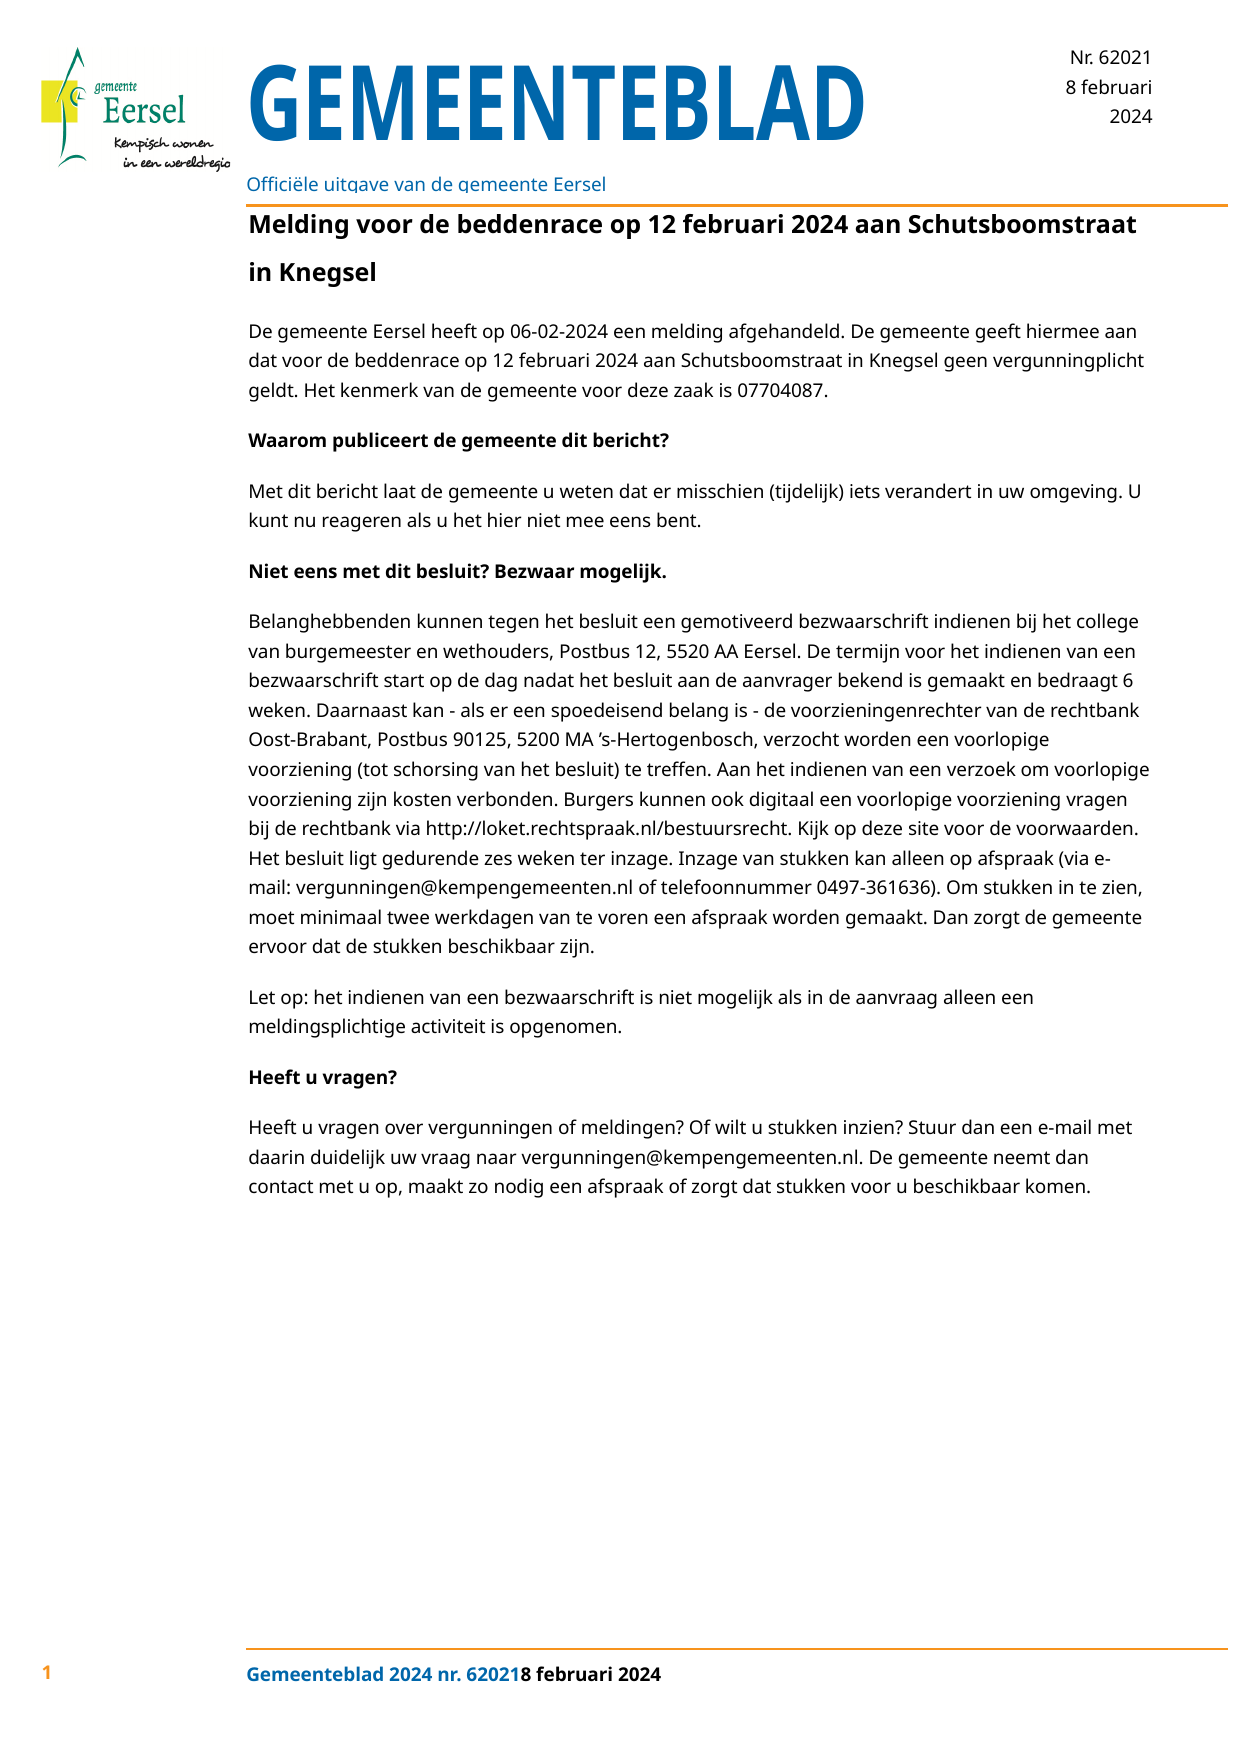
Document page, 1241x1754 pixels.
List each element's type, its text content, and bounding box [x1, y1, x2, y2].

text Heeft u vragen? [248, 1064, 1152, 1090]
text Niet eens met dit besluit? Bezwaar mogelijk. [248, 558, 1152, 584]
text Melding voor de beddenrace op 12 februari 2024 aan Schutsboomstraat in Knegsel [248, 207, 1152, 288]
text Met dit bericht laat de gemeente u weten dat er misschien (tijdelijk) iets verandert in uw omgeving. U kunt nu reageren als u het hier niet mee eens bent. [248, 478, 1152, 533]
picture [41, 47, 231, 172]
text Heeft u vragen over vergunningen of meldingen? Of wilt u stukken inzien? Stuur dan een e-mail met daarin duidelijk uw vraag naar vergunningen@kempengemeenten.nl. De gemeente neemt dan contact met u op, maakt zo nodig een afspraak of zorgt dat stukken voor u beschikbaar komen. [248, 1114, 1152, 1199]
text Waarom publiceert de gemeente dit bericht? [248, 427, 1152, 453]
text De gemeente Eersel heeft op 06-02-2024 een melding afgehandeld. De gemeente geeft hiermee aan dat voor de beddenrace op 12 februari 2024 aan Schutsboomstraat in Knegsel geen vergunningplicht geldt. Het kenmerk van de gemeente voor deze zaak is 07704087. [248, 318, 1152, 403]
text Belanghebbenden kunnen tegen het besluit een gemotiveerd bezwaarschrift indienen bij het college van burgemeester en wethouders, Postbus 12, 5520 AA Eersel. De termijn voor het indienen van een bezwaarschrift start op de dag nadat het besluit aan de aanvrager bekend is gemaakt en bedraagt 6 weken. Daarnaast kan - als er een spoedeisend belang is - de voorzieningenrechter van de rechtbank Oost-Brabant, Postbus 90125, 5200 MA ’s-Hertogenbosch, verzocht worden een voorlopige voorziening (tot schorsing van het besluit) te treffen. Aan het indienen van een verzoek om voorlopige voorziening zijn kosten verbonden. Burgers kunnen ook digitaal een voorlopige voorziening vragen bij de rechtbank via http://loket.rechtspraak.nl/bestuursrecht. Kijk op deze site voor de voorwaarden. Het besluit ligt gedurende zes weken ter inzage. Inzage van stukken kan alleen op afspraak (via e-mail: vergunningen@kempengemeenten.nl of telefoonnummer 0497-361636). Om stukken in te zien, moet minimaal twee werkdagen van te voren een afspraak worden gemaakt. Dan zorgt de gemeente ervoor dat de stukken beschikbaar zijn. [248, 608, 1152, 959]
text Let op: het indienen van een bezwaarschrift is niet mogelijk als in de aanvraag alleen een meldingsplichtige activiteit is opgenomen. [248, 984, 1152, 1039]
